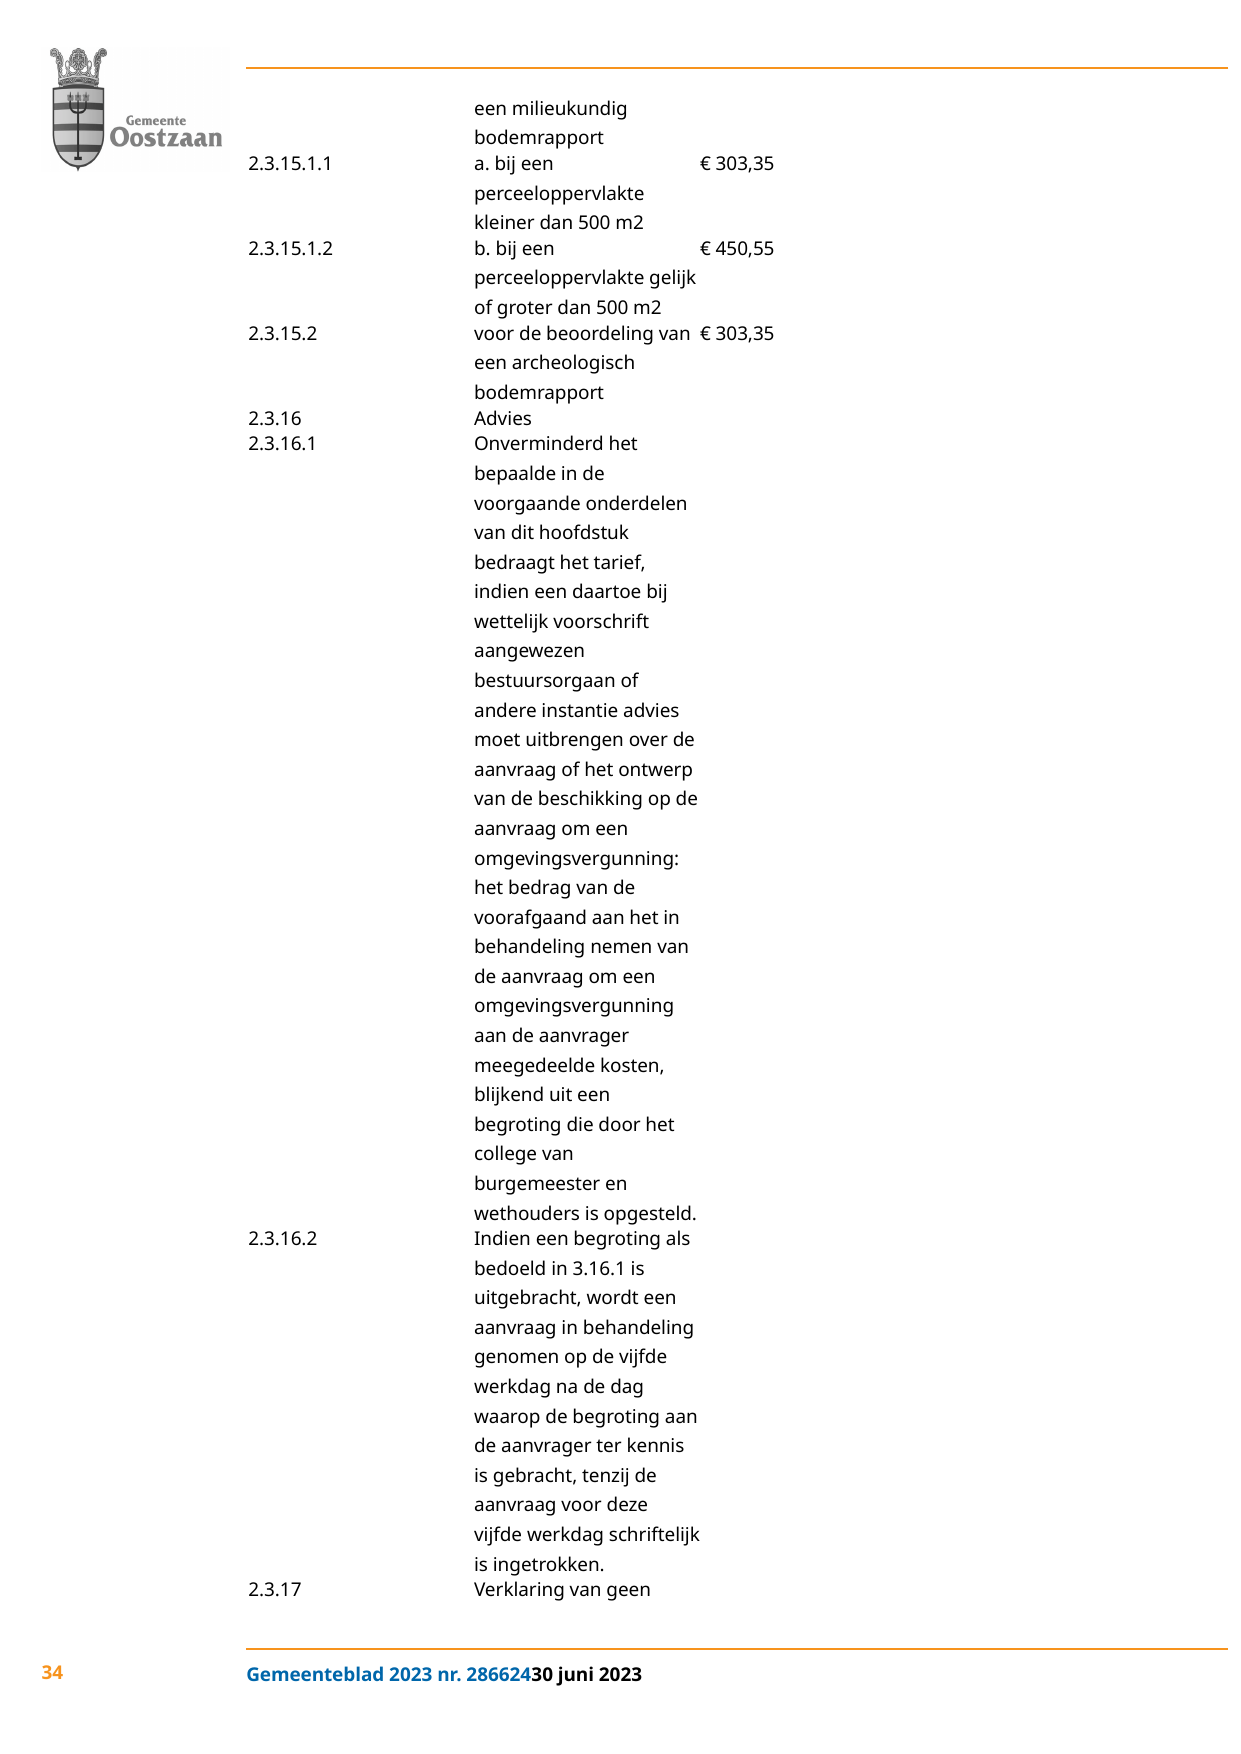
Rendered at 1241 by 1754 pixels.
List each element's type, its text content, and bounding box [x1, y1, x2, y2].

table_cell [926, 320, 1152, 405]
table_cell [700, 95, 926, 150]
table_cell 2.3.17 [248, 1577, 474, 1602]
table_cell een milieukundig bodemrapport [474, 95, 700, 150]
table_cell 2.3.15.1.2 [248, 235, 474, 320]
table_cell [926, 431, 1152, 1225]
table_cell a. bij een perceeloppervlakte kleiner dan 500 m2 [474, 150, 700, 235]
table_cell [700, 405, 926, 431]
table_cell 2.3.15.1.1 [248, 150, 474, 235]
table_cell 2.3.16.2 [248, 1225, 474, 1577]
picture [41, 47, 231, 172]
table_cell [926, 1577, 1152, 1602]
table_cell [926, 235, 1152, 320]
table_cell 2.3.16 [248, 405, 474, 431]
table_cell Onverminderd het bepaalde in de voorgaande onderdelen van dit hoofdstuk bedraagt het tarief, indien een daartoe bij wettelijk voorschrift aangewezen bestuursorgaan of andere instantie advies moet uitbrengen over de aanvraag of het ontwerp van de beschikking op de aanvraag om een omgevingsvergunning: het bedrag van de voorafgaand aan het in behandeling nemen van de aanvraag om een omgevingsvergunning aan de aanvrager meegedeelde kosten, blijkend uit een begroting die door het college van burgemeester en wethouders is opgesteld. [474, 431, 700, 1225]
table_cell [700, 1577, 926, 1602]
table_cell € 303,35 [700, 320, 926, 405]
table_cell [700, 1225, 926, 1577]
table_cell [926, 405, 1152, 431]
table_cell 2.3.15.2 [248, 320, 474, 405]
table_cell Verklaring van geen [474, 1577, 700, 1602]
table_cell [926, 150, 1152, 235]
table_cell [926, 1225, 1152, 1577]
table_cell b. bij een perceeloppervlakte gelijk of groter dan 500 m2 [474, 235, 700, 320]
table_cell [248, 95, 474, 150]
table_cell Indien een begroting als bedoeld in 3.16.1 is uitgebracht, wordt een aanvraag in behandeling genomen op de vijfde werkdag na de dag waarop de begroting aan de aanvrager ter kennis is gebracht, tenzij de aanvraag voor deze vijfde werkdag schriftelijk is ingetrokken. [474, 1225, 700, 1577]
table_cell Advies [474, 405, 700, 431]
table_cell 2.3.16.1 [248, 431, 474, 1225]
table_cell voor de beoordeling van een archeologisch bodemrapport [474, 320, 700, 405]
table_cell [926, 95, 1152, 150]
table_cell € 450,55 [700, 235, 926, 320]
table_cell [700, 431, 926, 1225]
table_cell € 303,35 [700, 150, 926, 235]
